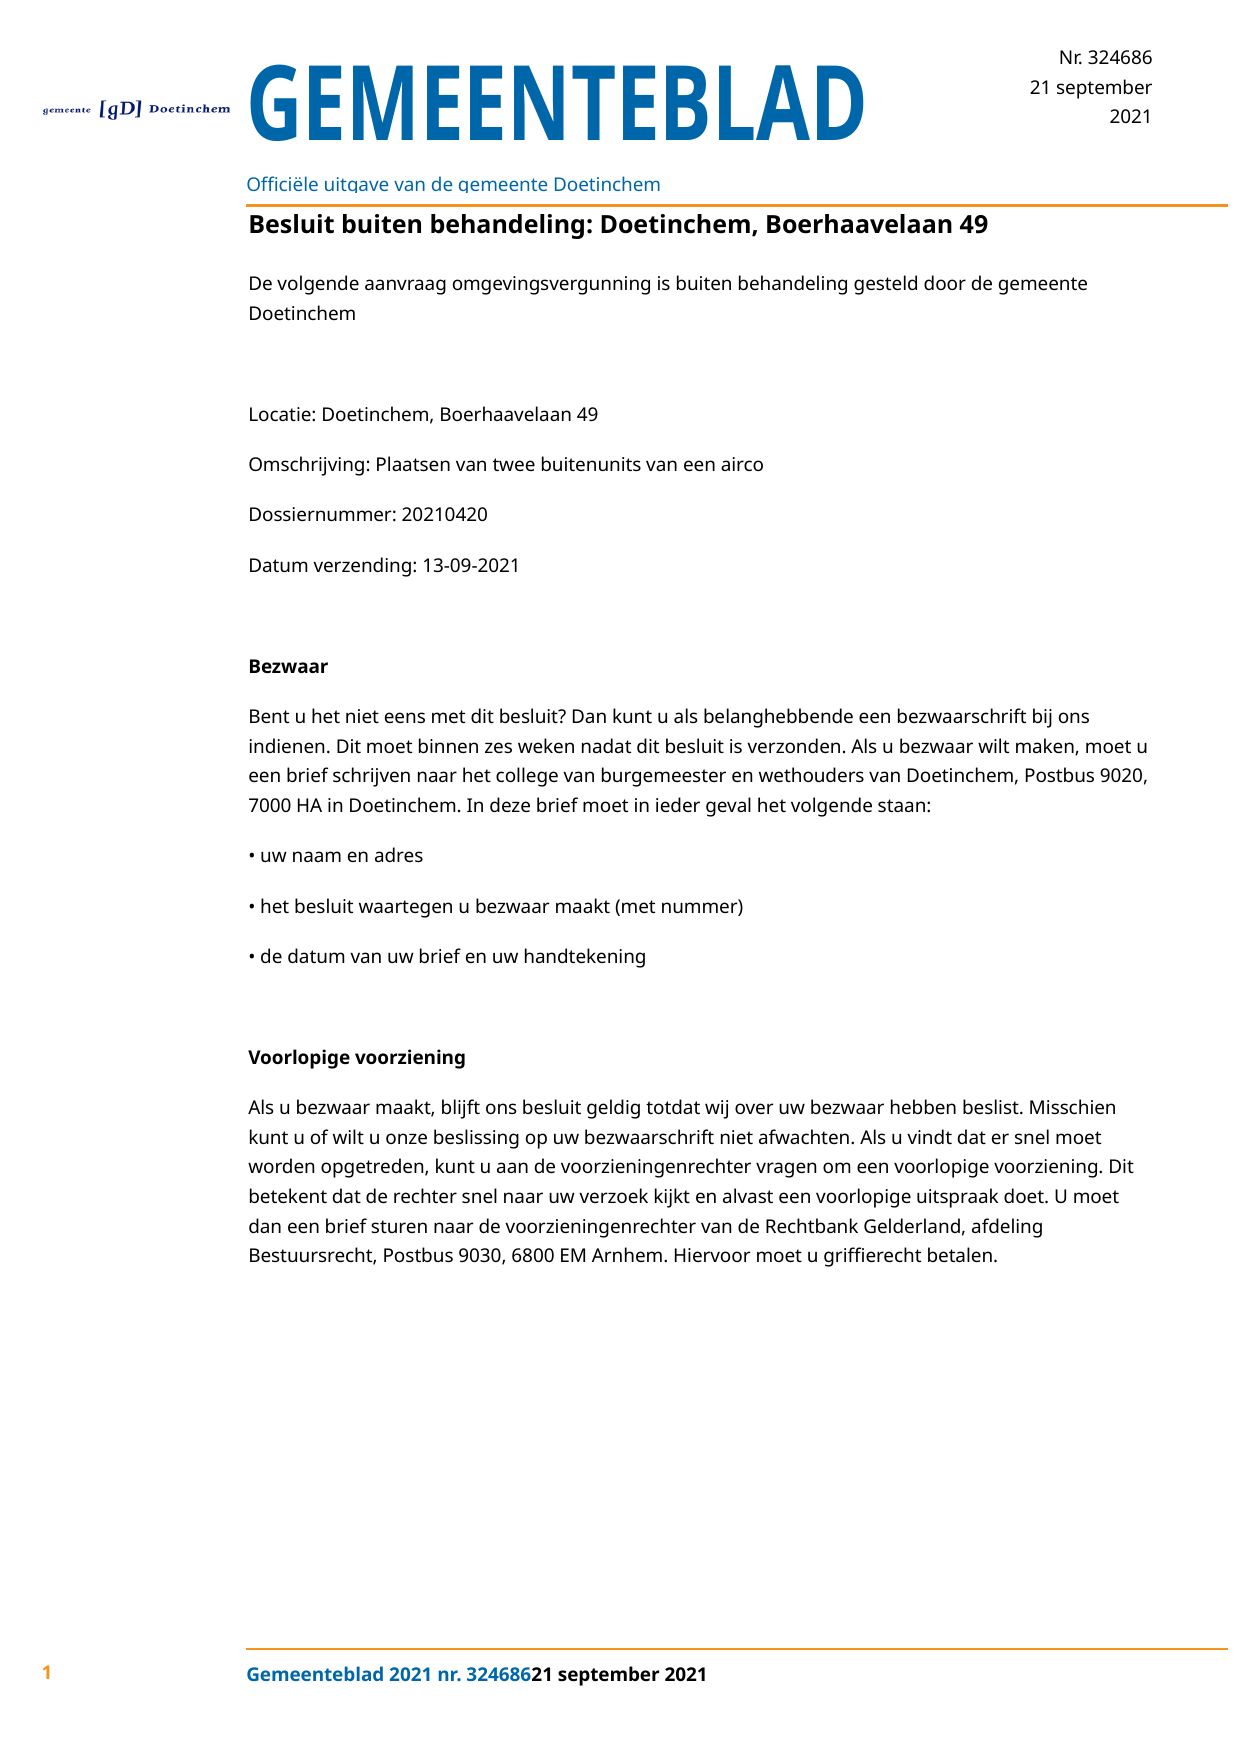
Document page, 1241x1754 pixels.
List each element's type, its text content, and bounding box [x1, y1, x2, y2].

text Voorlopige voorziening [248, 1044, 1152, 1070]
text • het besluit waartegen u bezwaar maakt (met nummer) [248, 893, 1152, 918]
text Bent u het niet eens met dit besluit? Dan kunt u als belanghebbende een bezwaarschrift bij ons indienen. Dit moet binnen zes weken nadat dit besluit is verzonden. Als u bezwaar wilt maken, moet u een brief schrijven naar het college van burgemeester en wethouders van Doetinchem, Postbus 9020, 7000 HA in Doetinchem. In deze brief moet in ieder geval het volgende staan: [248, 703, 1152, 818]
text • uw naam en adres [248, 842, 1152, 868]
text Omschrijving: Plaatsen van twee buitenunits van een airco [248, 451, 1152, 477]
text • de datum van uw brief en uw handtekening [248, 943, 1152, 969]
text Dossiernummer: 20210420 [248, 502, 1152, 527]
text Datum verzending: 13-09-2021 [248, 552, 1152, 578]
text Als u bezwaar maakt, blijft ons besluit geldig totdat wij over uw bezwaar hebben beslist. Misschien kunt u of wilt u onze beslissing op uw bezwaarschrift niet afwachten. Als u vindt dat er snel moet worden opgetreden, kunt u aan de voorzieningenrechter vragen om een voorlopige voorziening. Dit betekent dat de rechter snel naar uw verzoek kijkt en alvast een voorlopige uitspraak doet. U moet dan een brief sturen naar de voorzieningenrechter van de Rechtbank Gelderland, afdeling Bestuursrecht, Postbus 9030, 6800 EM Arnhem. Hiervoor moet u griffierecht betalen. [248, 1094, 1152, 1268]
picture [41, 47, 231, 172]
text Locatie: Doetinchem, Boerhaavelaan 49 [248, 401, 1152, 426]
text Bezwaar [248, 653, 1152, 678]
text De volgende aanvraag omgevingsvergunning is buiten behandeling gesteld door de gemeente Doetinchem [248, 270, 1152, 326]
text Besluit buiten behandeling: Doetinchem, Boerhaavelaan 49 [248, 207, 1152, 241]
